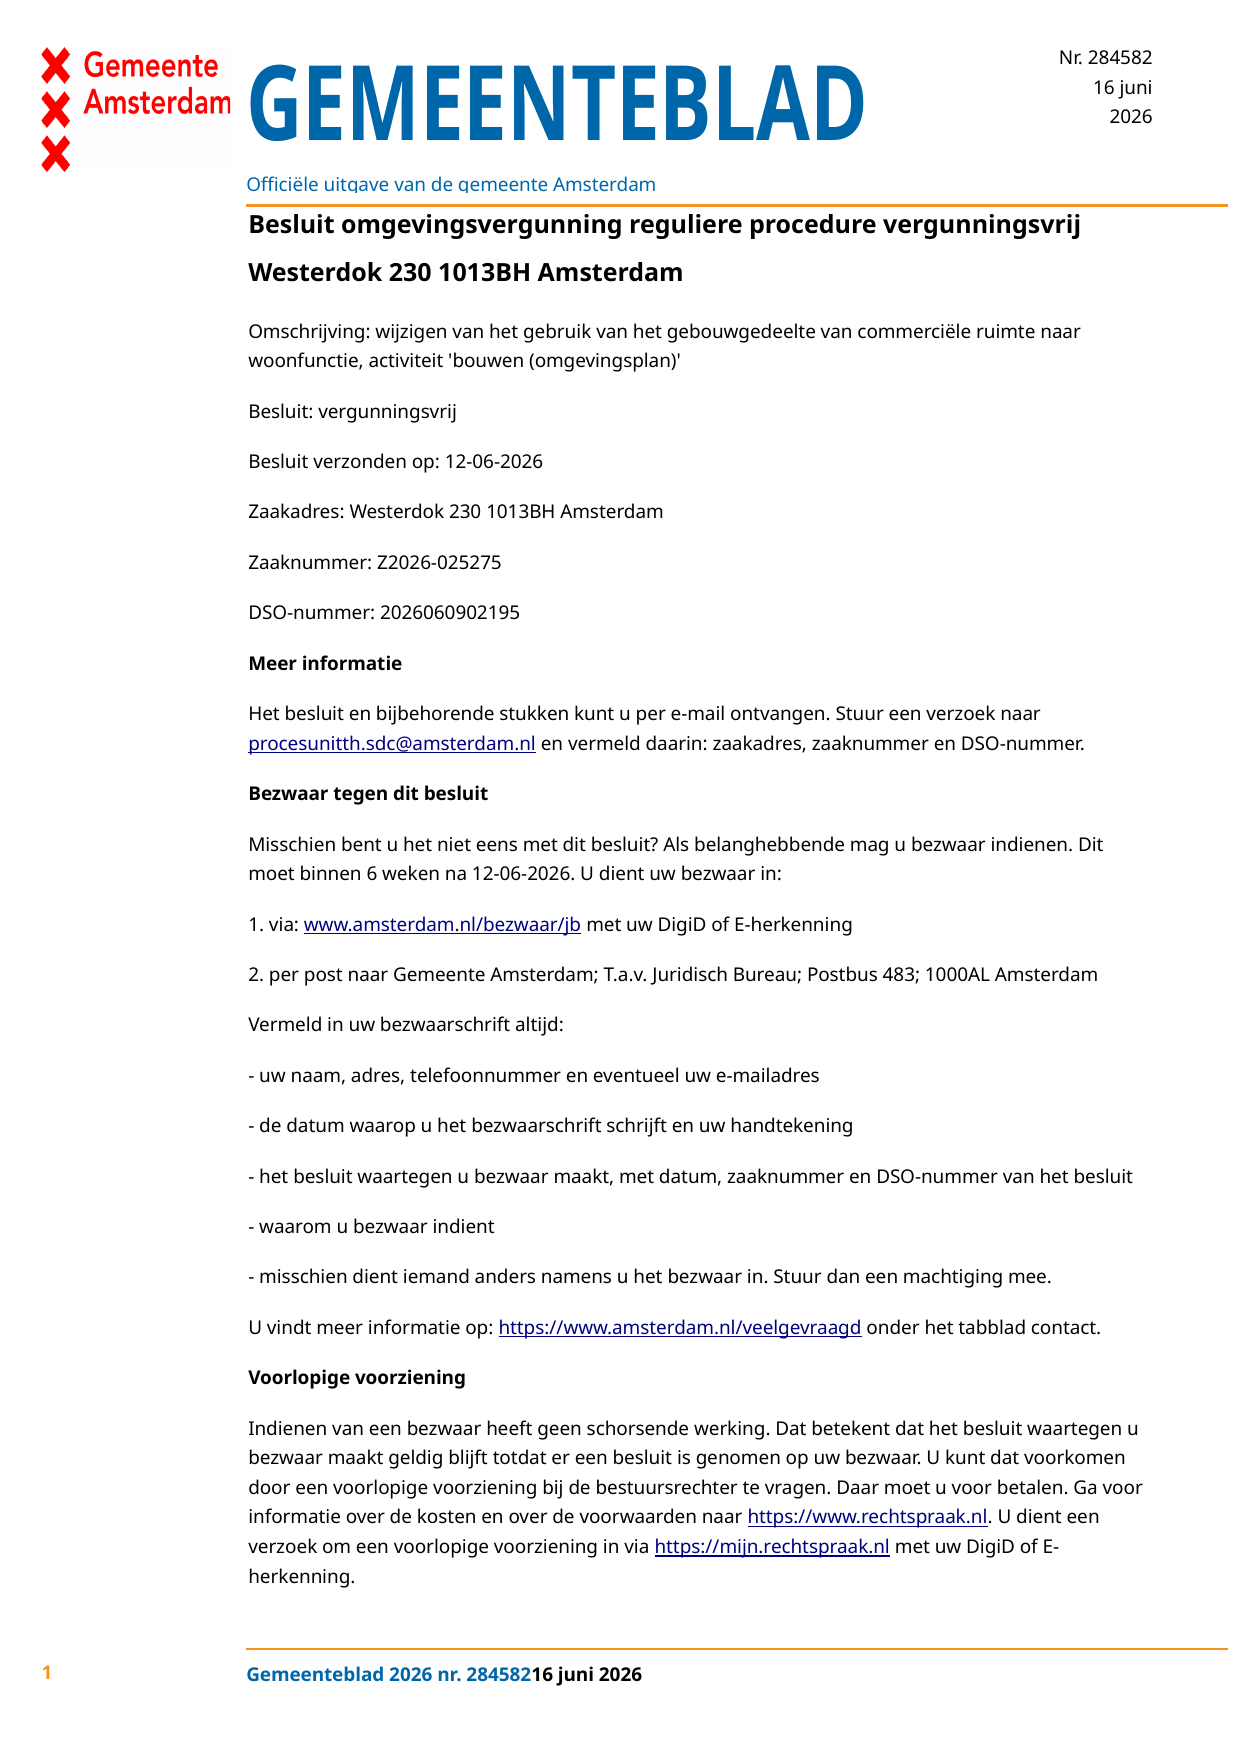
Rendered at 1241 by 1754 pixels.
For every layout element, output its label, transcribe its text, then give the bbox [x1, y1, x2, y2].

text Het besluit en bijbehorende stukken kunt u per e-mail ontvangen. Stuur een verzoek naar procesunitth.sdc@amsterdam.nl en vermeld daarin: zaakadres, zaaknummer en DSO-nummer. [248, 700, 1152, 756]
text Zaaknummer: Z2026-025275 [248, 549, 1152, 575]
picture [41, 47, 231, 172]
text Besluit: vergunningsvrij [248, 398, 1152, 424]
text Bezwaar tegen dit besluit [248, 780, 1152, 806]
text Omschrijving: wijzigen van het gebruik van het gebouwgedeelte van commerciële ruimte naar woonfunctie, activiteit 'bouwen (omgevingsplan)' [248, 318, 1152, 373]
text Voorlopige voorziening [248, 1364, 1152, 1390]
text Besluit verzonden op: 12-06-2026 [248, 448, 1152, 474]
text Vermeld in uw bezwaarschrift altijd: [248, 1012, 1152, 1037]
text DSO-nummer: 2026060902195 [248, 599, 1152, 625]
text - de datum waarop u het bezwaarschrift schrijft en uw handtekening [248, 1112, 1152, 1138]
text U vindt meer informatie op: https://www.amsterdam.nl/veelgevraagd onder het tabblad contact. [248, 1314, 1152, 1340]
text - uw naam, adres, telefoonnummer en eventueel uw e-mailadres [248, 1062, 1152, 1088]
text Besluit omgevingsvergunning reguliere procedure vergunningsvrij Westerdok 230 1013BH Amsterdam [248, 207, 1152, 288]
text Meer informatie [248, 650, 1152, 676]
text - misschien dient iemand anders namens u het bezwaar in. Stuur dan een machtiging mee. [248, 1264, 1152, 1289]
text Misschien bent u het niet eens met dit besluit? Als belanghebbende mag u bezwaar indienen. Dit moet binnen 6 weken na 12-06-2026. U dient uw bezwaar in: [248, 831, 1152, 886]
text Indienen van een bezwaar heeft geen schorsende werking. Dat betekent dat het besluit waartegen u bezwaar maakt geldig blijft totdat er een besluit is genomen op uw bezwaar. U kunt dat voorkomen door een voorlopige voorziening bij de bestuursrechter te vragen. Daar moet u voor betalen. Ga voor informatie over de kosten en over de voorwaarden naar https://www.rechtspraak.nl. U dient een verzoek om een voorlopige voorziening in via https://mijn.rechtspraak.nl met uw DigiD of E-herkenning. [248, 1415, 1152, 1589]
text - waarom u bezwaar indient [248, 1213, 1152, 1239]
text Zaakadres: Westerdok 230 1013BH Amsterdam [248, 499, 1152, 524]
text 2. per post naar Gemeente Amsterdam; T.a.v. Juridisch Bureau; Postbus 483; 1000AL Amsterdam [248, 961, 1152, 987]
text - het besluit waartegen u bezwaar maakt, met datum, zaaknummer en DSO-nummer van het besluit [248, 1163, 1152, 1189]
text 1. via: www.amsterdam.nl/bezwaar/jb met uw DigiD of E-herkenning [248, 911, 1152, 937]
